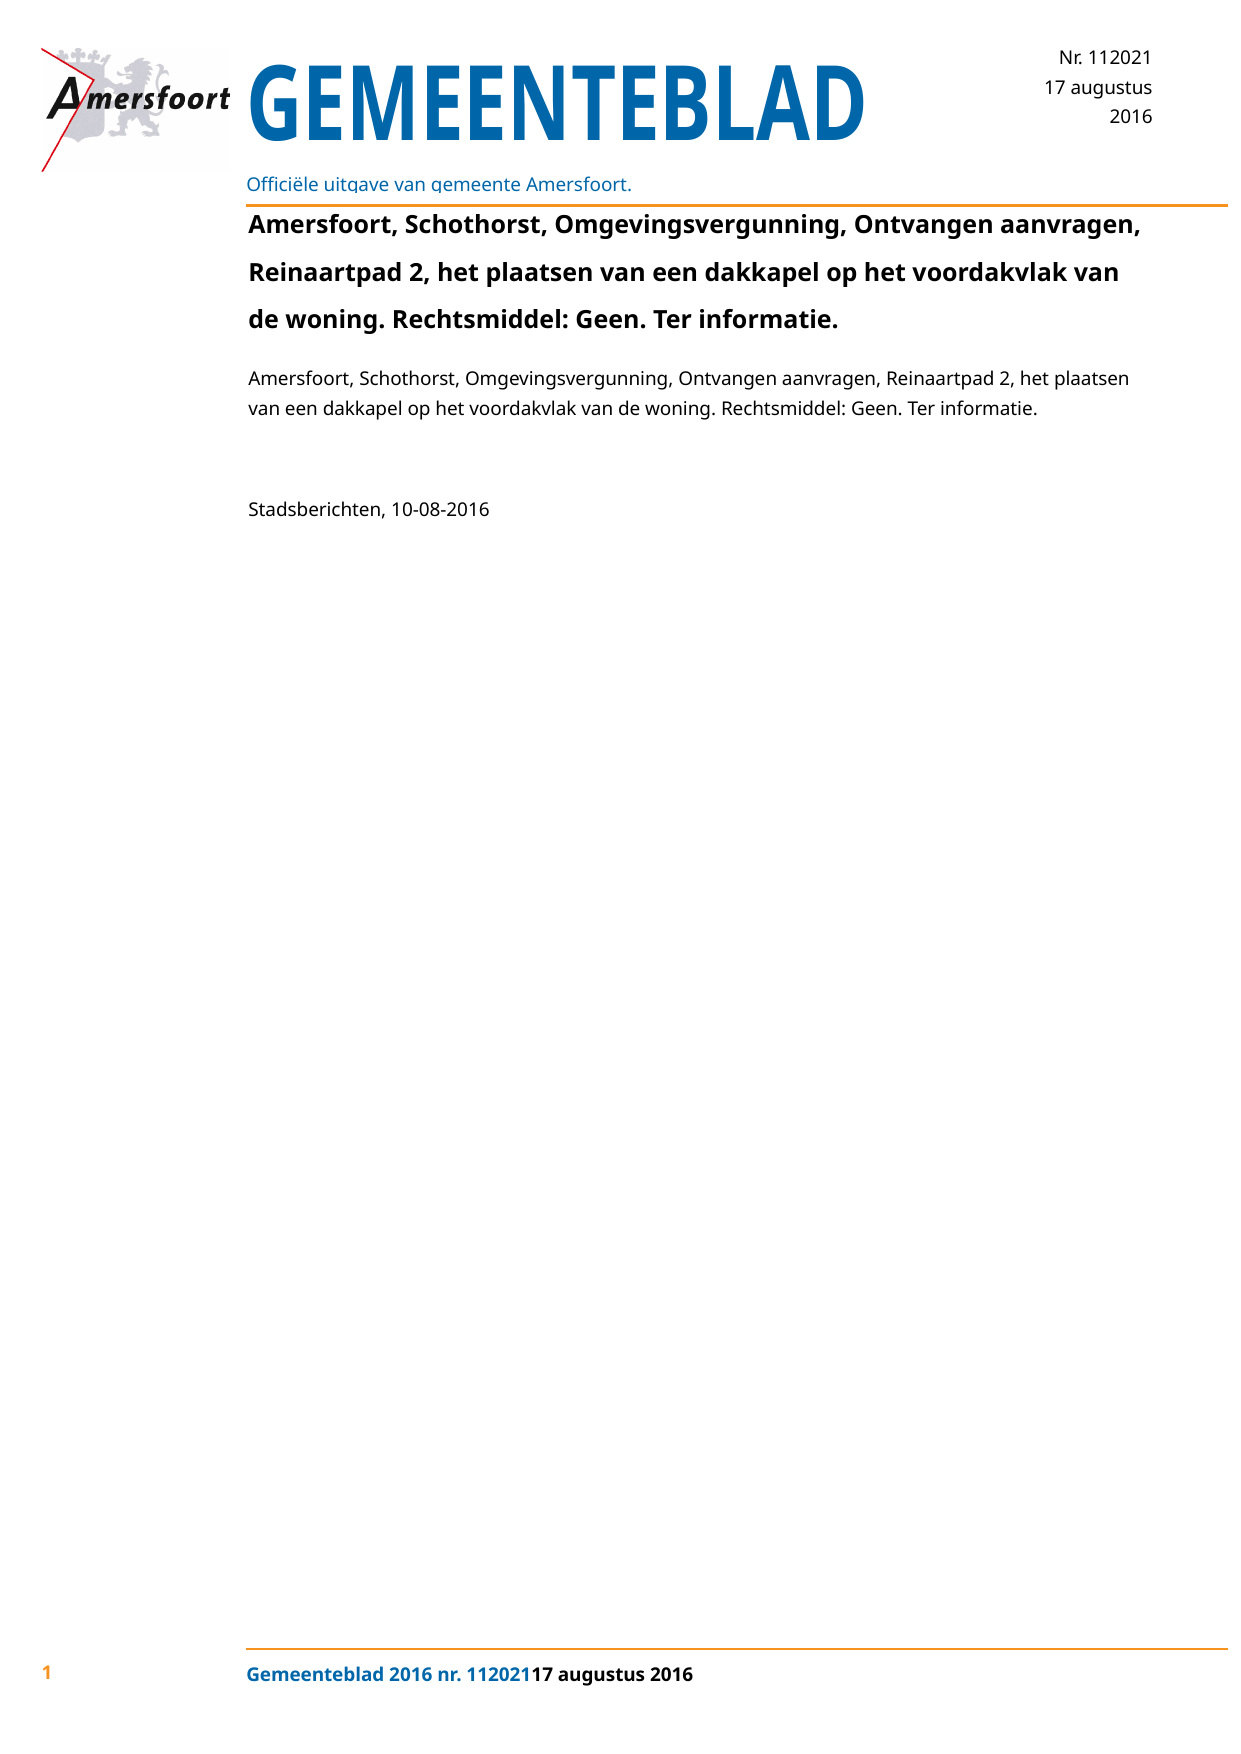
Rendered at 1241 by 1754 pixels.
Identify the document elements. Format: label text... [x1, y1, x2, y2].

text Amersfoort, Schothorst, Omgevingsvergunning, Ontvangen aanvragen, Reinaartpad 2, het plaatsen van een dakkapel op het voordakvlak van de woning. Rechtsmiddel: Geen. Ter informatie. [248, 207, 1152, 336]
picture [41, 47, 231, 172]
text Stadsberichten, 10-08-2016 [248, 496, 1152, 522]
text Amersfoort, Schothorst, Omgevingsvergunning, Ontvangen aanvragen, Reinaartpad 2, het plaatsen van een dakkapel op het voordakvlak van de woning. Rechtsmiddel: Geen. Ter informatie. [248, 366, 1152, 421]
